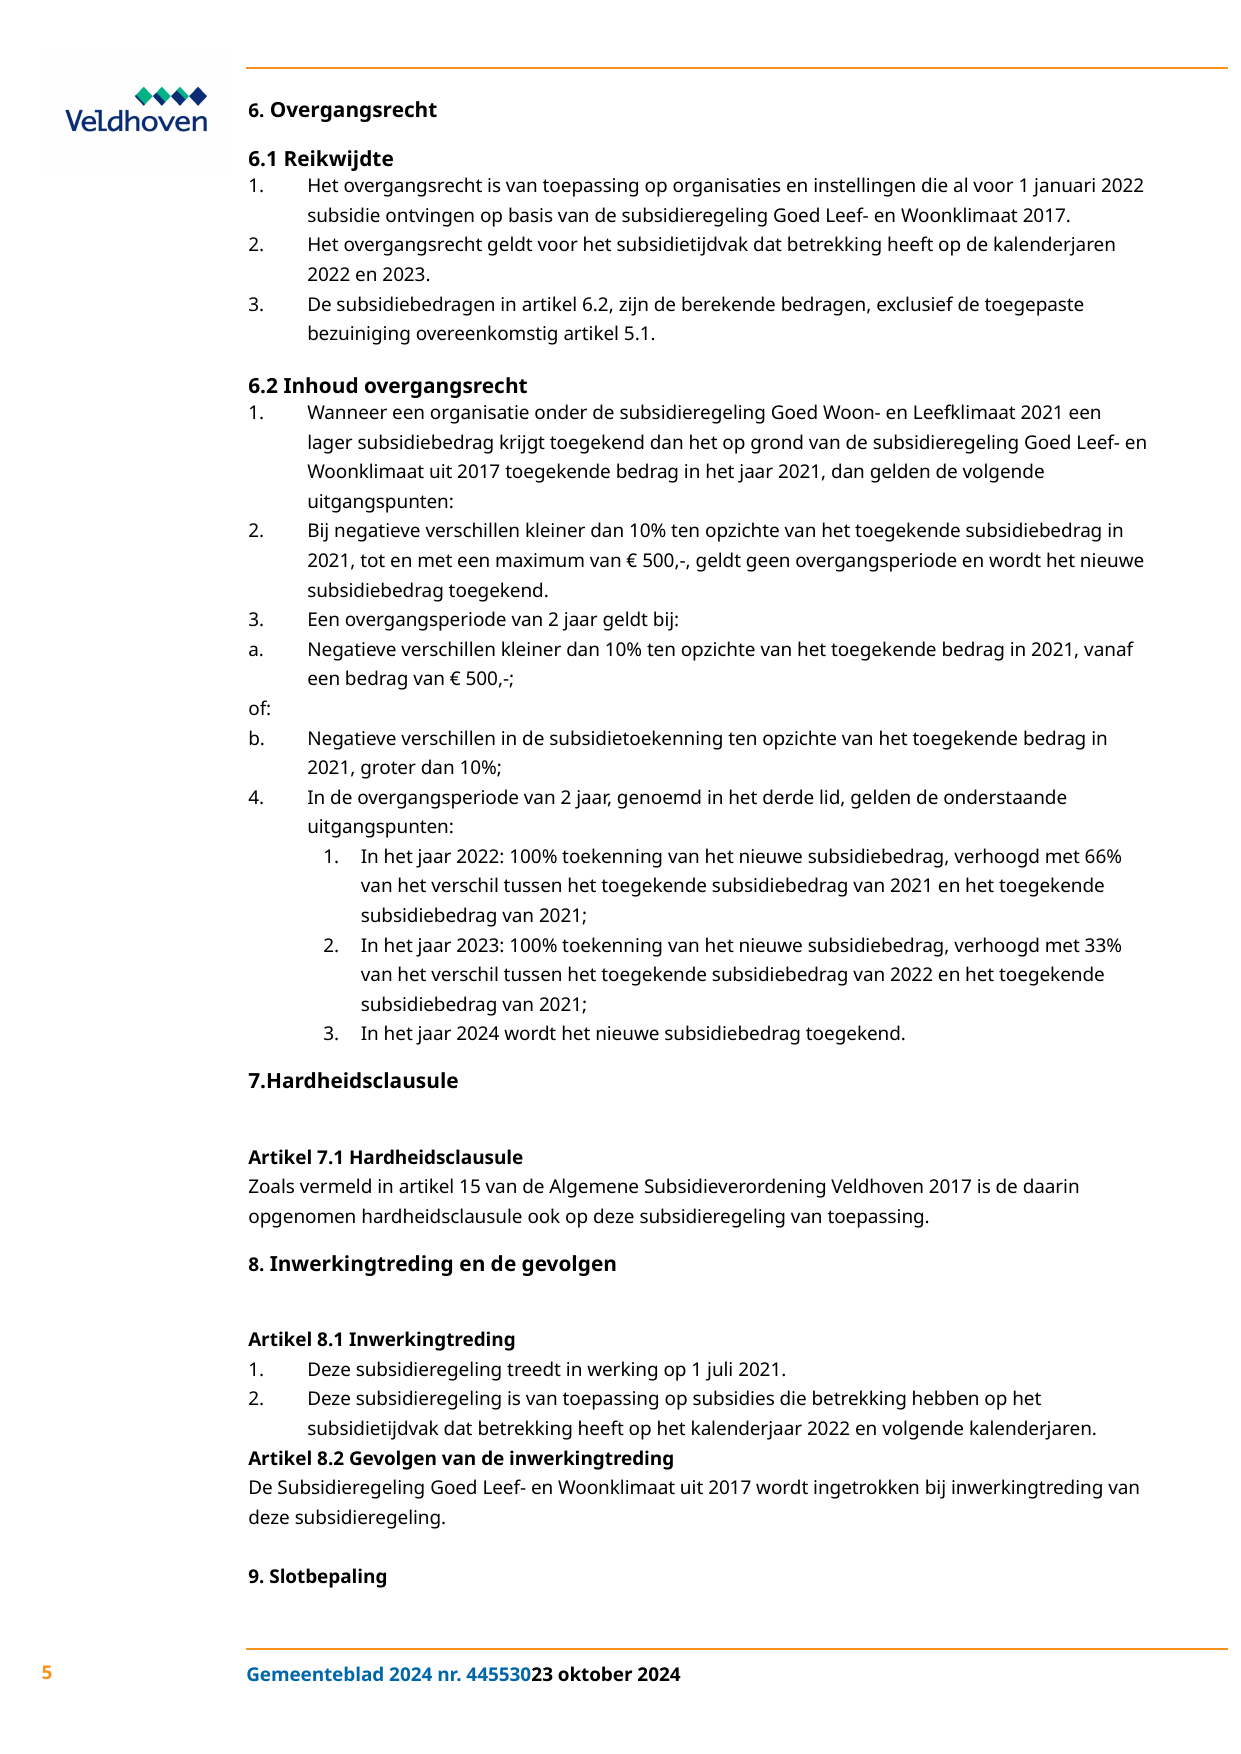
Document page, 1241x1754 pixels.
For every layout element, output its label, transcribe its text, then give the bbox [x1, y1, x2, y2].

list In het jaar 2022: 100% toekenning van het nieuwe subsidiebedrag, verhoogd met 66% van het verschil tussen het toegekende subsidiebedrag van 2021 en het toegekende subsidiebedrag van 2021; [323, 843, 1152, 928]
text 6. Overgangsrecht [248, 95, 1152, 123]
text 6.2 Inhoud overgangsrecht [248, 371, 1152, 399]
list Het overgangsrecht geldt voor het subsidietijdvak dat betrekking heeft op de kalenderjaren 2022 en 2023. [248, 232, 1152, 287]
list Deze subsidieregeling treedt in werking op 1 juli 2021. [248, 1356, 1152, 1382]
text 9. Slotbepaling [248, 1563, 1152, 1589]
text Artikel 8.1 Inwerkingtreding [248, 1326, 1152, 1352]
list Bij negatieve verschillen kleiner dan 10% ten opzichte van het toegekende subsidiebedrag in 2021, tot en met een maximum van € 500,-, geldt geen overgangsperiode en wordt het nieuwe subsidiebedrag toegekend. [248, 518, 1152, 602]
text De Subsidieregeling Goed Leef- en Woonklimaat uit 2017 wordt ingetrokken bij inwerkingtreding van deze subsidieregeling. [248, 1474, 1152, 1529]
text 6.1 Reikwijdte [248, 144, 1152, 172]
text Zoals vermeld in artikel 15 van de Algemene Subsidieverordening Veldhoven 2017 is de daarin opgenomen hardheidsclausule ook op deze subsidieregeling van toepassing. [248, 1173, 1152, 1229]
list Negatieve verschillen in de subsidietoekenning ten opzichte van het toegekende bedrag in 2021, groter dan 10%; [248, 725, 1152, 780]
list Deze subsidieregeling is van toepassing op subsidies die betrekking hebben op het subsidietijdvak dat betrekking heeft op het kalenderjaar 2022 en volgende kalenderjaren. [248, 1386, 1152, 1441]
text 8. Inwerkingtreding en de gevolgen [248, 1249, 1152, 1277]
list Een overgangsperiode van 2 jaar geldt bij: [248, 606, 1152, 632]
list Het overgangsrecht is van toepassing op organisaties en instellingen die al voor 1 januari 2022 subsidie ontvingen op basis van de subsidieregeling Goed Leef- en Woonklimaat 2017. [248, 172, 1152, 228]
picture [41, 47, 231, 172]
list De subsidiebedragen in artikel 6.2, zijn de berekende bedragen, exclusief de toegepaste bezuiniging overeenkomstig artikel 5.1. [248, 291, 1152, 346]
list In het jaar 2023: 100% toekenning van het nieuwe subsidiebedrag, verhoogd met 33% van het verschil tussen het toegekende subsidiebedrag van 2022 en het toegekende subsidiebedrag van 2021; [323, 932, 1152, 1017]
text Artikel 8.2 Gevolgen van de inwerkingtreding [248, 1445, 1152, 1470]
list In de overgangsperiode van 2 jaar, genoemd in het derde lid, gelden de onderstaande uitgangspunten: [248, 784, 1152, 839]
list Negatieve verschillen kleiner dan 10% ten opzichte van het toegekende bedrag in 2021, vanaf een bedrag van € 500,-; [248, 636, 1152, 691]
list Wanneer een organisatie onder de subsidieregeling Goed Woon- en Leefklimaat 2021 een lager subsidiebedrag krijgt toegekend dan het op grond van de subsidieregeling Goed Leef- en Woonklimaat uit 2017 toegekende bedrag in het jaar 2021, dan gelden de volgende uitgangspunten: [248, 399, 1152, 514]
list In het jaar 2024 wordt het nieuwe subsidiebedrag toegekend. [323, 1021, 1152, 1046]
text 7.Hardheidsclausule [248, 1066, 1152, 1094]
text of: [248, 695, 1152, 721]
text Artikel 7.1 Hardheidsclausule [248, 1144, 1152, 1169]
